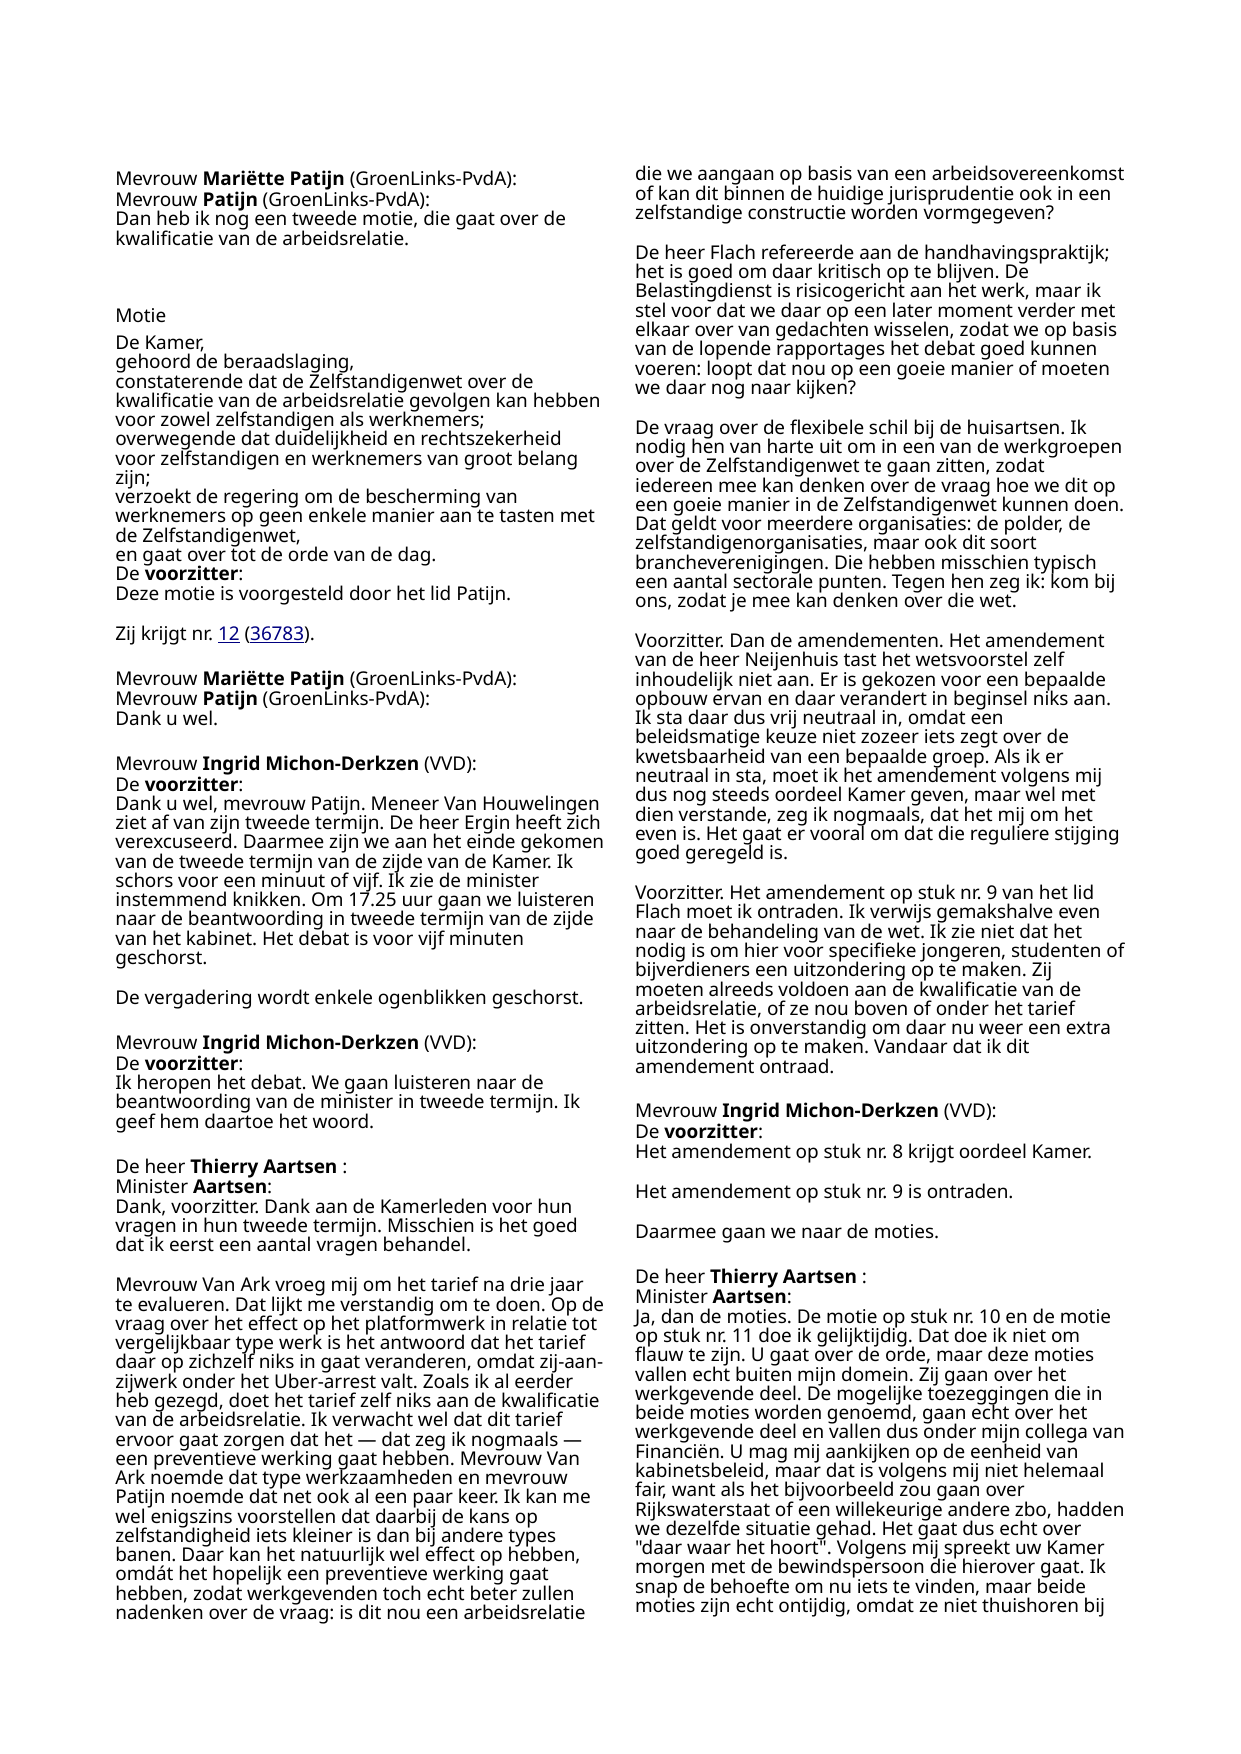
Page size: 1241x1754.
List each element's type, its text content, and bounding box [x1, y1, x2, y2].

text De heer Flach refereerde aan de handhavingspraktijk; het is goed om daar kritisch op te blijven. De Belastingdienst is risicogericht aan het werk, maar ik stel voor dat we daar op een later moment verder met elkaar over van gedachten wisselen, zodat we op basis van de lopende rapportages het debat goed kunnen voeren: loopt dat nou op een goeie manier of moeten we daar nog naar kijken? [635, 244, 1125, 398]
text Deze motie is voorgesteld door het lid Patijn. [115, 584, 605, 604]
text De vergadering wordt enkele ogenblikken geschorst. [115, 989, 605, 1008]
text De voorzitter: [115, 776, 605, 795]
text Mevrouw Patijn (GroenLinks-PvdA): [115, 690, 605, 710]
text De voorzitter: [635, 1123, 1125, 1143]
text De Kamer, [115, 334, 605, 353]
text verzoekt de regering om de bescherming van werknemers op geen enkele manier aan te tasten met de Zelfstandigenwet, [115, 488, 605, 546]
text Mevrouw Patijn (GroenLinks-PvdA): [115, 191, 605, 210]
text Ja, dan de moties. De motie op stuk nr. 10 en de motie op stuk nr. 11 doe ik gelijktijdig. Dat doe ik niet om flauw te zijn. U gaat over de orde, maar deze moties vallen echt buiten mijn domein. Zij gaan over het werkgevende deel. De mogelijke toezeggingen die in beide moties worden genoemd, gaan echt over het werkgevende deel en vallen dus onder mijn collega van Financiën. U mag mij aankijken op de eenheid van kabinetsbeleid, maar dat is volgens mij niet helemaal fair, want als het bijvoorbeeld zou gaan over Rijkswaterstaat of een willekeurige andere zbo, hadden we dezelfde situatie gehad. Het gaat dus echt over "daar waar het hoort". Volgens mij spreekt uw Kamer morgen met de bewindspersoon die hierover gaat. Ik snap de behoefte om nu iets te vinden, maar beide moties zijn echt ontijdig, omdat ze niet thuishoren bij [635, 1308, 1125, 1616]
text Mevrouw Ingrid Michon-Derkzen (VVD): [115, 1029, 605, 1055]
text Dank u wel, mevrouw Patijn. Meneer Van Houwelingen ziet af van zijn tweede termijn. De heer Ergin heeft zich verexcuseerd. Daarmee zijn we aan het einde gekomen van de tweede termijn van de zijde van de Kamer. Ik schors voor een minuut of vijf. Ik zie de minister instemmend knikken. Om 17.25 uur gaan we luisteren naar de beantwoording in tweede termijn van de zijde van het kabinet. Het debat is voor vijf minuten geschorst. [115, 795, 605, 968]
text overwegende dat duidelijkheid en rechtszekerheid voor zelfstandigen en werknemers van groot belang zijn; [115, 430, 605, 488]
text Mevrouw Mariëtte Patijn (GroenLinks-PvdA): [115, 165, 605, 191]
text De heer Thierry Aartsen : [635, 1263, 1125, 1288]
text en gaat over tot de orde van de dag. [115, 546, 605, 565]
text Daarmee gaan we naar de moties. [635, 1223, 1125, 1242]
text gehoord de beraadslaging, [115, 353, 605, 373]
text Mevrouw Ingrid Michon-Derkzen (VVD): [635, 1098, 1125, 1123]
text Het amendement op stuk nr. 8 krijgt oordeel Kamer. [635, 1143, 1125, 1162]
text Mevrouw Mariëtte Patijn (GroenLinks-PvdA): [115, 665, 605, 690]
text Voorzitter. Het amendement op stuk nr. 9 van het lid Flach moet ik ontraden. Ik verwijs gemakshalve even naar de behandeling van de wet. Ik zie niet dat het nodig is om hier voor specifieke jongeren, studenten of bijverdieners een uitzondering op te maken. Zij moeten alreeds voldoen aan de kwalificatie van de arbeidsrelatie, of ze nou boven of onder het tarief zitten. Het is onverstandig om daar nu weer een extra uitzondering op te maken. Vandaar dat ik dit amendement ontraad. [635, 884, 1125, 1077]
text Minister Aartsen: [635, 1288, 1125, 1308]
text constaterende dat de Zelfstandigenwet over de kwalificatie van de arbeidsrelatie gevolgen kan hebben voor zowel zelfstandigen als werknemers; [115, 373, 605, 430]
text De vraag over de flexibele schil bij de huisartsen. Ik nodig hen van harte uit om in een van de werkgroepen over de Zelfstandigenwet te gaan zitten, zodat iedereen mee kan denken over de vraag hoe we dit op een goeie manier in de Zelfstandigenwet kunnen doen. Dat geldt voor meerdere organisaties: de polder, de zelfstandigenorganisaties, maar ook dit soort brancheverenigingen. Die hebben misschien typisch een aantal sectorale punten. Tegen hen zeg ik: kom bij ons, zodat je mee kan denken over die wet. [635, 419, 1125, 611]
text Motie [115, 302, 605, 328]
text Zij krijgt nr. 12 (36783). [115, 624, 605, 644]
text Mevrouw Van Ark vroeg mij om het tarief na drie jaar te evalueren. Dat lijkt me verstandig om te doen. Op de vraag over het effect op het platformwerk in relatie tot vergelijkbaar type werk is het antwoord dat het tarief daar op zichzelf niks in gaat veranderen, omdat zij-aan-zijwerk onder het Uber-arrest valt. Zoals ik al eerder heb gezegd, doet het tarief zelf niks aan de kwalificatie van de arbeidsrelatie. Ik verwacht wel dat dit tarief ervoor gaat zorgen dat het — dat zeg ik nogmaals — een preventieve werking gaat hebben. Mevrouw Van Ark noemde dat type werkzaamheden en mevrouw Patijn noemde dat net ook al een paar keer. Ik kan me wel enigszins voorstellen dat daarbij de kans op zelfstandigheid iets kleiner is dan bij andere types banen. Daar kan het natuurlijk wel effect op hebben, omdát het hopelijk een preventieve werking gaat hebben, zodat werkgevenden toch echt beter zullen nadenken over de vraag: is dit nou een arbeidsrelatie [115, 1276, 605, 1623]
text Mevrouw Ingrid Michon-Derkzen (VVD): [115, 750, 605, 776]
text Voorzitter. Dan de amendementen. Het amendement van de heer Neijenhuis tast het wetsvoorstel zelf inhoudelijk niet aan. Er is gekozen voor een bepaalde opbouw ervan en daar verandert in beginsel niks aan. Ik sta daar dus vrij neutraal in, omdat een beleidsmatige keuze niet zozeer iets zegt over de kwetsbaarheid van een bepaalde groep. Als ik er neutraal in sta, moet ik het amendement volgens mij dus nog steeds oordeel Kamer geven, maar wel met dien verstande, zeg ik nogmaals, dat het mij om het even is. Het gaat er vooral om dat die reguliere stijging goed geregeld is. [635, 632, 1125, 863]
text Dank, voorzitter. Dank aan de Kamerleden voor hun vragen in hun tweede termijn. Misschien is het goed dat ik eerst een aantal vragen behandel. [115, 1198, 605, 1256]
text De heer Thierry Aartsen : [115, 1153, 605, 1178]
text Minister Aartsen: [115, 1178, 605, 1198]
text Het amendement op stuk nr. 9 is ontraden. [635, 1183, 1125, 1202]
text Ik heropen het debat. We gaan luisteren naar de beantwoording van de minister in tweede termijn. Ik geef hem daartoe het woord. [115, 1074, 605, 1132]
text die we aangaan op basis van een arbeidsovereenkomst of kan dit binnen de huidige jurisprudentie ook in een zelfstandige constructie worden vormgegeven? [635, 165, 1125, 223]
text De voorzitter: [115, 1055, 605, 1074]
text Dan heb ik nog een tweede motie, die gaat over de kwalificatie van de arbeidsrelatie. [115, 210, 605, 249]
text De voorzitter: [115, 565, 605, 584]
text Dank u wel. [115, 710, 605, 729]
